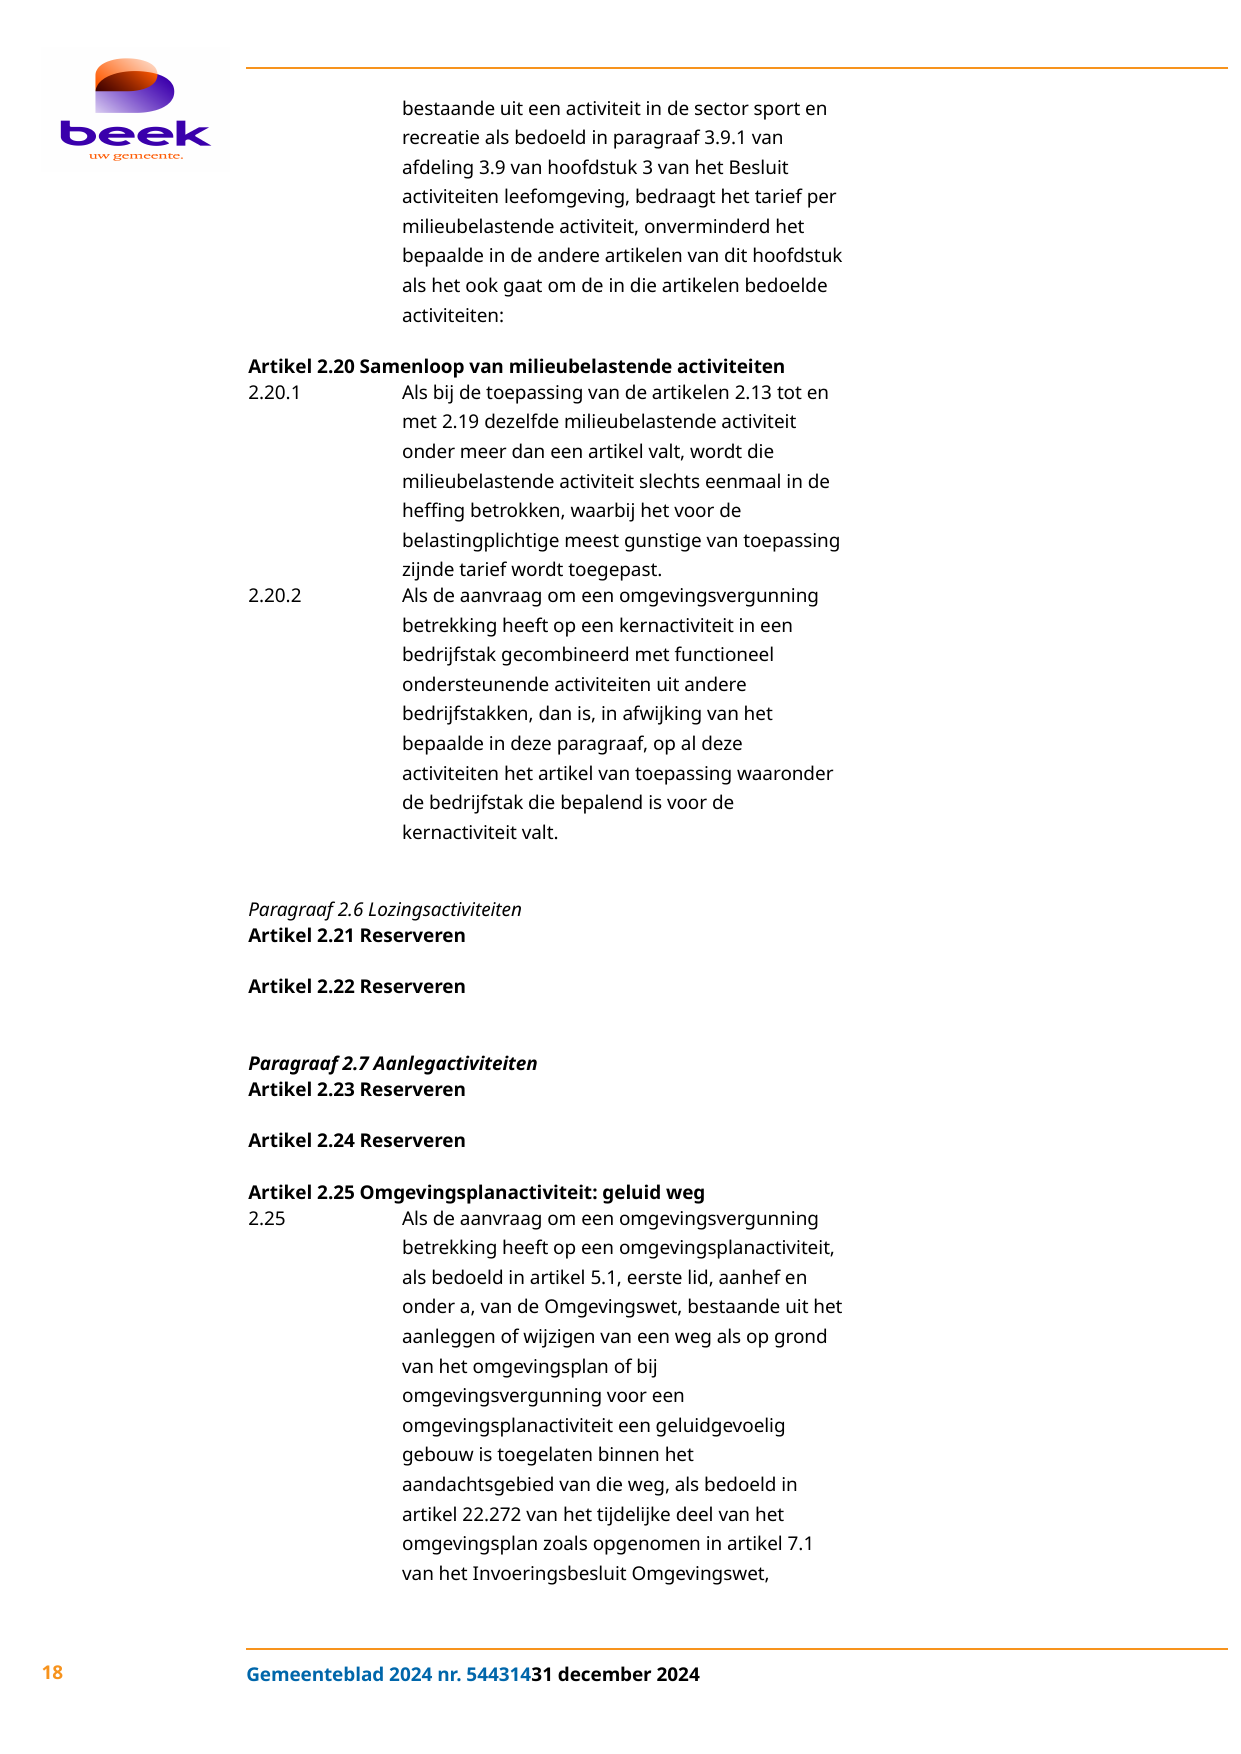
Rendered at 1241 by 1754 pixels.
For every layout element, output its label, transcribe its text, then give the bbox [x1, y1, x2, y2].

table_cell [844, 922, 998, 948]
table_cell [844, 328, 998, 353]
table_cell [998, 870, 1152, 896]
table_cell [844, 948, 998, 973]
table_cell [998, 379, 1152, 582]
table_cell [998, 95, 1152, 328]
table_cell [248, 999, 402, 1025]
table_cell [402, 1102, 844, 1128]
table_cell [998, 922, 1152, 948]
table_cell [844, 896, 998, 922]
table_cell [998, 999, 1152, 1025]
table_cell Artikel 2.24 Reserveren [248, 1128, 844, 1153]
table_cell [998, 896, 1152, 922]
table_cell bestaande uit een activiteit in de sector sport en recreatie als bedoeld in paragraaf 3.9.1 van afdeling 3.9 van hoofdstuk 3 van het Besluit activiteiten leefomgeving, bedraagt het tarief per milieubelastende activiteit, onverminderd het bepaalde in de andere artikelen van dit hoofdstuk als het ook gaat om de in die artikelen bedoelde activiteiten: [402, 95, 844, 328]
table_cell [844, 845, 998, 870]
table_cell 2.20.2 [248, 582, 402, 845]
table_cell Artikel 2.23 Reserveren [248, 1076, 844, 1102]
table_cell [998, 1154, 1152, 1179]
table_cell [402, 845, 844, 870]
table_cell Artikel 2.25 Omgevingsplanactiviteit: geluid weg [248, 1179, 844, 1205]
table_cell [844, 1128, 998, 1153]
table_cell [402, 948, 844, 973]
table_cell [248, 1154, 402, 1179]
table_cell [402, 1154, 844, 1179]
table_cell [844, 353, 998, 379]
table_cell [402, 1025, 844, 1051]
picture [41, 47, 231, 172]
table_cell [844, 379, 998, 582]
table_cell [998, 1025, 1152, 1051]
table_cell Artikel 2.20 Samenloop van milieubelastende activiteiten [248, 353, 844, 379]
table_cell [998, 1205, 1152, 1586]
table_cell Artikel 2.22 Reserveren [248, 973, 844, 999]
table_cell [844, 95, 998, 328]
table_cell [844, 870, 998, 896]
table_cell [248, 948, 402, 973]
table_cell [844, 1025, 998, 1051]
table_cell [844, 973, 998, 999]
table_cell [844, 1205, 998, 1586]
table_cell [402, 999, 844, 1025]
table_cell Paragraaf 2.7 Aanlegactiviteiten [248, 1051, 844, 1076]
table_cell [248, 845, 402, 870]
table_cell [844, 1076, 998, 1102]
table_cell [844, 1102, 998, 1128]
table_cell [844, 1179, 998, 1205]
table_cell [248, 328, 402, 353]
table_cell [998, 328, 1152, 353]
table_cell [998, 973, 1152, 999]
table_cell [844, 999, 998, 1025]
table_cell Als de aanvraag om een omgevingsvergunning betrekking heeft op een omgevingsplanactiviteit, als bedoeld in artikel 5.1, eerste lid, aanhef en onder a, van de Omgevingswet, bestaande uit het aanleggen of wijzigen van een weg als op grond van het omgevingsplan of bij omgevingsvergunning voor een omgevingsplanactiviteit een geluidgevoelig gebouw is toegelaten binnen het aandachtsgebied van die weg, als bedoeld in artikel 22.272 van het tijdelijke deel van het omgevingsplan zoals opgenomen in artikel 7.1 van het Invoeringsbesluit Omgevingswet, [402, 1205, 844, 1586]
table_cell 2.25 [248, 1205, 402, 1586]
table_cell Als bij de toepassing van de artikelen 2.13 tot en met 2.19 dezelfde milieubelastende activiteit onder meer dan een artikel valt, wordt die milieubelastende activiteit slechts eenmaal in de heffing betrokken, waarbij het voor de belastingplichtige meest gunstige van toepassing zijnde tarief wordt toegepast. [402, 379, 844, 582]
table_cell [998, 582, 1152, 845]
table_cell [998, 845, 1152, 870]
table_cell Paragraaf 2.6 Lozingsactiviteiten [248, 896, 844, 922]
table_cell Artikel 2.21 Reserveren [248, 922, 844, 948]
table_cell [248, 95, 402, 328]
table_cell [248, 1025, 402, 1051]
table_cell [998, 1128, 1152, 1153]
table_cell [402, 870, 844, 896]
table_cell [248, 870, 402, 896]
table_cell [998, 1102, 1152, 1128]
table_cell [998, 1179, 1152, 1205]
table_cell [998, 353, 1152, 379]
table_cell [248, 1102, 402, 1128]
table_cell [844, 582, 998, 845]
table_cell 2.20.1 [248, 379, 402, 582]
table_cell [844, 1154, 998, 1179]
table_cell [998, 948, 1152, 973]
table_cell [998, 1076, 1152, 1102]
table_cell Als de aanvraag om een omgevingsvergunning betrekking heeft op een kernactiviteit in een bedrijfstak gecombineerd met functioneel ondersteunende activiteiten uit andere bedrijfstakken, dan is, in afwijking van het bepaalde in deze paragraaf, op al deze activiteiten het artikel van toepassing waaronder de bedrijfstak die bepalend is voor de kernactiviteit valt. [402, 582, 844, 845]
table_cell [844, 1051, 998, 1076]
table_cell [998, 1051, 1152, 1076]
table_cell [402, 328, 844, 353]
